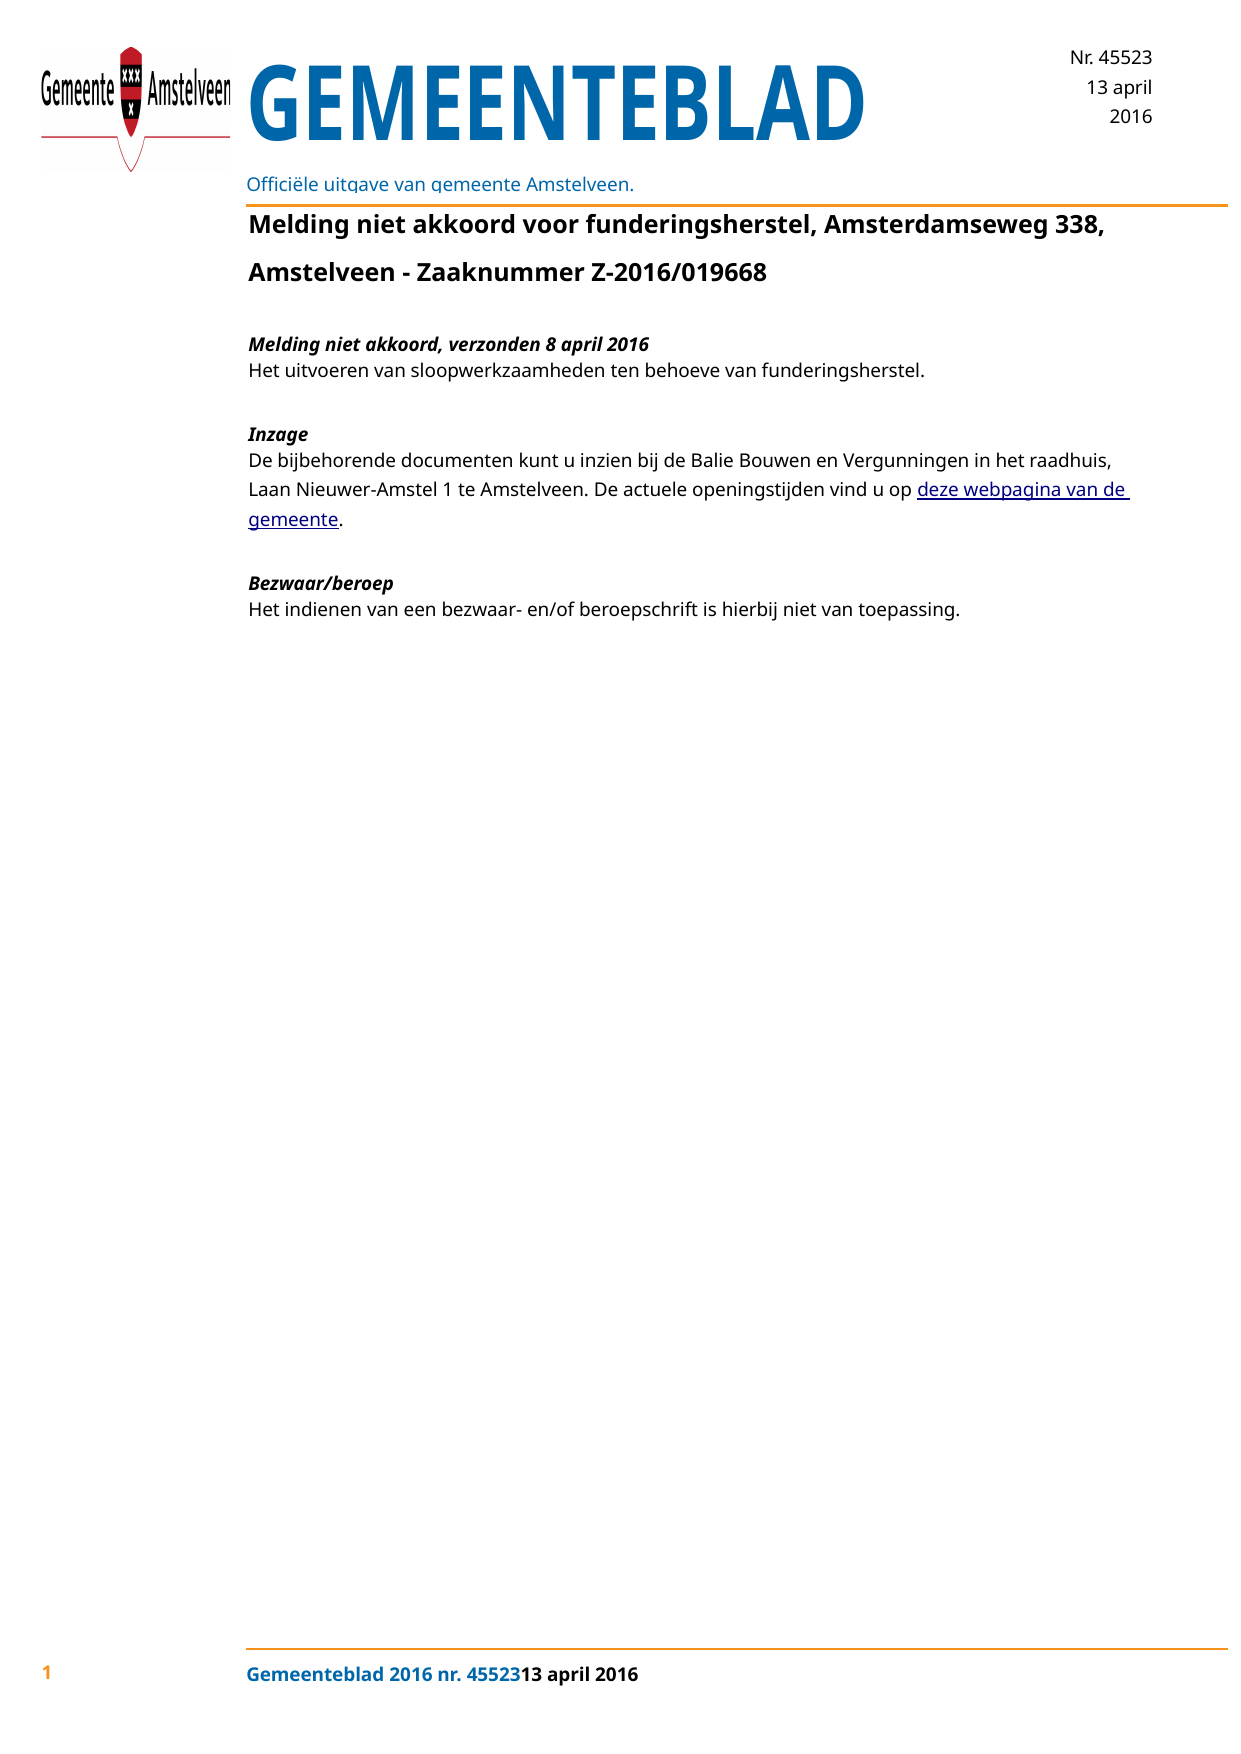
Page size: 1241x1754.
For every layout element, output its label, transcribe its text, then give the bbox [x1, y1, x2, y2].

text Inzage [248, 421, 1152, 447]
text Het indienen van een bezwaar- en/of beroepschrift is hierbij niet van toepassing. [248, 596, 1152, 621]
text Melding niet akkoord, verzonden 8 april 2016 [248, 331, 1152, 357]
text De bijbehorende documenten kunt u inzien bij de Balie Bouwen en Vergunningen in het raadhuis, Laan Nieuwer-Amstel 1 te Amstelveen. De actuele openingstijden vind u op deze webpagina van de gemeente. [248, 447, 1152, 532]
picture [41, 47, 231, 172]
text Het uitvoeren van sloopwerkzaamheden ten behoeve van funderingsherstel. [248, 357, 1152, 383]
text Melding niet akkoord voor funderingsherstel, Amsterdamseweg 338, Amstelveen - Zaaknummer Z-2016/019668 [248, 207, 1152, 288]
text Bezwaar/beroep [248, 570, 1152, 596]
